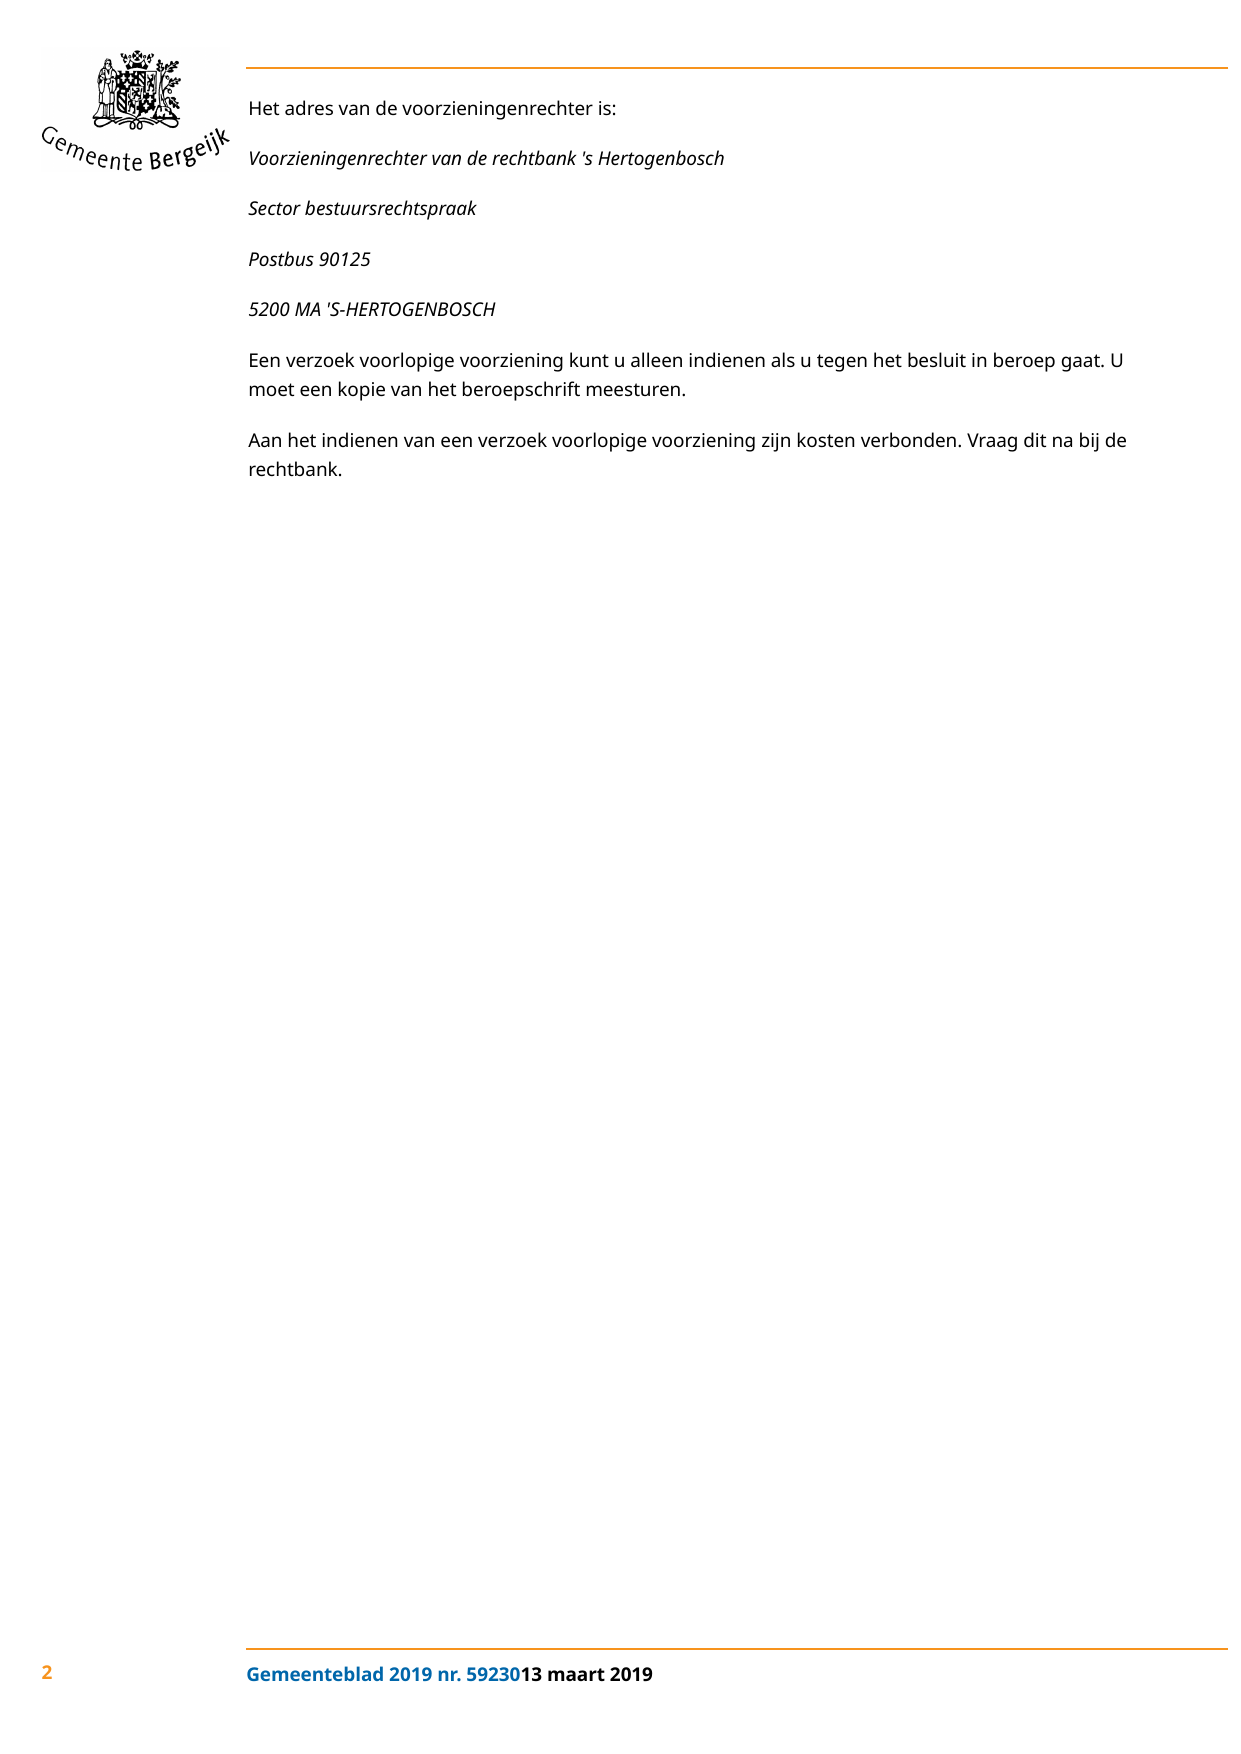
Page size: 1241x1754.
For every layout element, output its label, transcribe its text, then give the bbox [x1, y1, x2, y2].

text 5200 MA 'S-HERTOGENBOSCH [248, 296, 1152, 322]
text Een verzoek voorlopige voorziening kunt u alleen indienen als u tegen het besluit in beroep gaat. U moet een kopie van het beroepschrift meesturen. [248, 347, 1152, 402]
text Voorzieningenrechter van de rechtbank 's Hertogenbosch [248, 145, 1152, 171]
text Het adres van de voorzieningenrechter is: [248, 95, 1152, 121]
text Postbus 90125 [248, 246, 1152, 272]
text Aan het indienen van een verzoek voorlopige voorziening zijn kosten verbonden. Vraag dit na bij de rechtbank. [248, 427, 1152, 482]
picture [41, 47, 231, 172]
text Sector bestuursrechtspraak [248, 196, 1152, 221]
